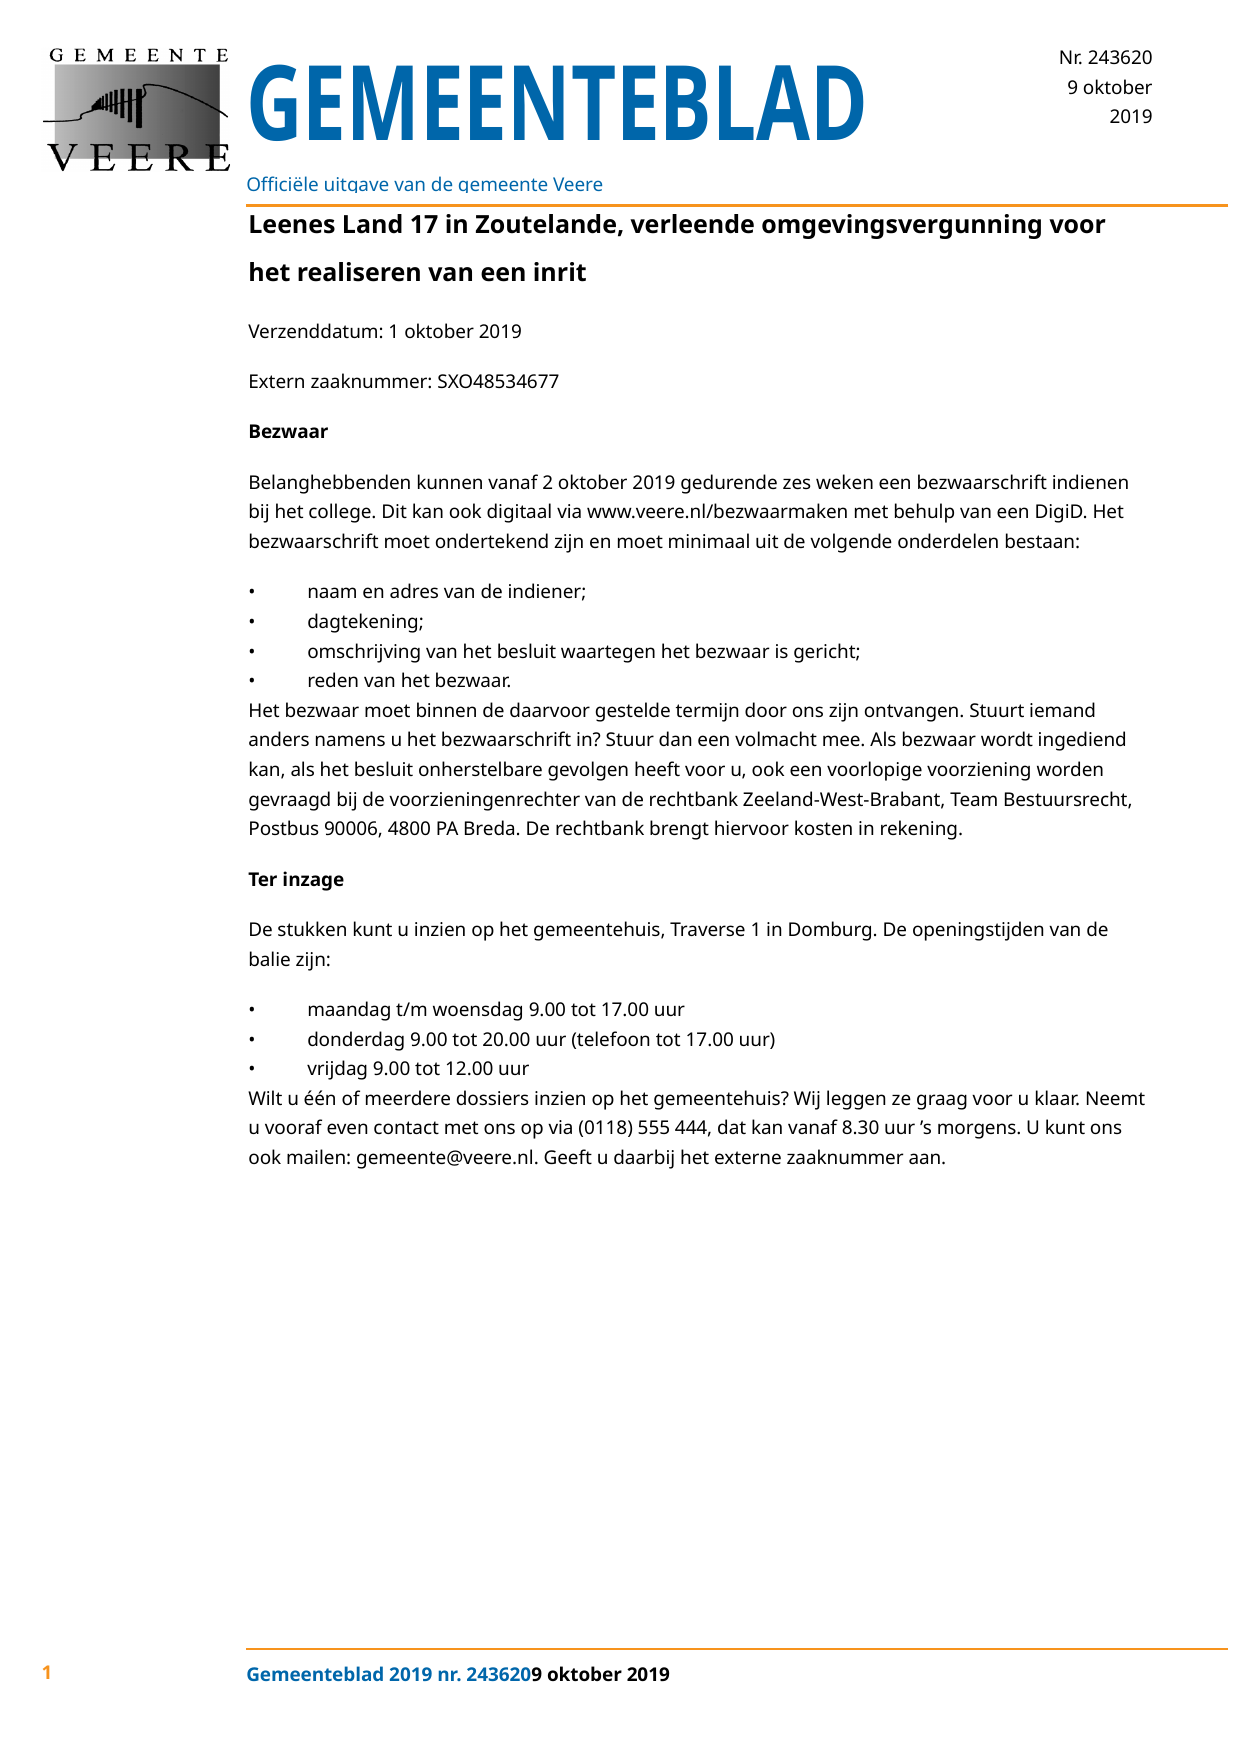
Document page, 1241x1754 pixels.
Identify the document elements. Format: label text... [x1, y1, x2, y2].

text Wilt u één of meerdere dossiers inzien op het gemeentehuis? Wij leggen ze graag voor u klaar. Neemt u vooraf even contact met ons op via (0118) 555 444, dat kan vanaf 8.30 uur ’s morgens. U kunt ons ook mailen: gemeente@veere.nl. Geeft u daarbij het externe zaaknummer aan. [248, 1085, 1152, 1170]
text Extern zaaknummer: SXO48534677 [248, 368, 1152, 394]
list maandag t/m woensdag 9.00 tot 17.00 uur [248, 996, 1152, 1022]
list donderdag 9.00 tot 20.00 uur (telefoon tot 17.00 uur) [248, 1026, 1152, 1052]
picture [41, 47, 231, 172]
list omschrijving van het besluit waartegen het bezwaar is gericht; [248, 638, 1152, 664]
text Ter inzage [248, 866, 1152, 892]
list vrijdag 9.00 tot 12.00 uur [248, 1055, 1152, 1081]
text Verzenddatum: 1 oktober 2019 [248, 318, 1152, 344]
list reden van het bezwaar. [248, 667, 1152, 693]
text Leenes Land 17 in Zoutelande, verleende omgevingsvergunning voor het realiseren van een inrit [248, 207, 1152, 288]
list naam en adres van de indiener; [248, 579, 1152, 604]
text Bezwaar [248, 419, 1152, 444]
text Belanghebbenden kunnen vanaf 2 oktober 2019 gedurende zes weken een bezwaarschrift indienen bij het college. Dit kan ook digitaal via www.veere.nl/bezwaarmaken met behulp van een DigiD. Het bezwaarschrift moet ondertekend zijn en moet minimaal uit de volgende onderdelen bestaan: [248, 469, 1152, 554]
text De stukken kunt u inzien op het gemeentehuis, Traverse 1 in Domburg. De openingstijden van de balie zijn: [248, 916, 1152, 972]
text Het bezwaar moet binnen de daarvoor gestelde termijn door ons zijn ontvangen. Stuurt iemand anders namens u het bezwaarschrift in? Stuur dan een volmacht mee. Als bezwaar wordt ingediend kan, als het besluit onherstelbare gevolgen heeft voor u, ook een voorlopige voorziening worden gevraagd bij de voorzieningenrechter van de rechtbank Zeeland-West-Brabant, Team Bestuursrecht, Postbus 90006, 4800 PA Breda. De rechtbank brengt hiervoor kosten in rekening. [248, 697, 1152, 841]
list dagtekening; [248, 608, 1152, 634]
